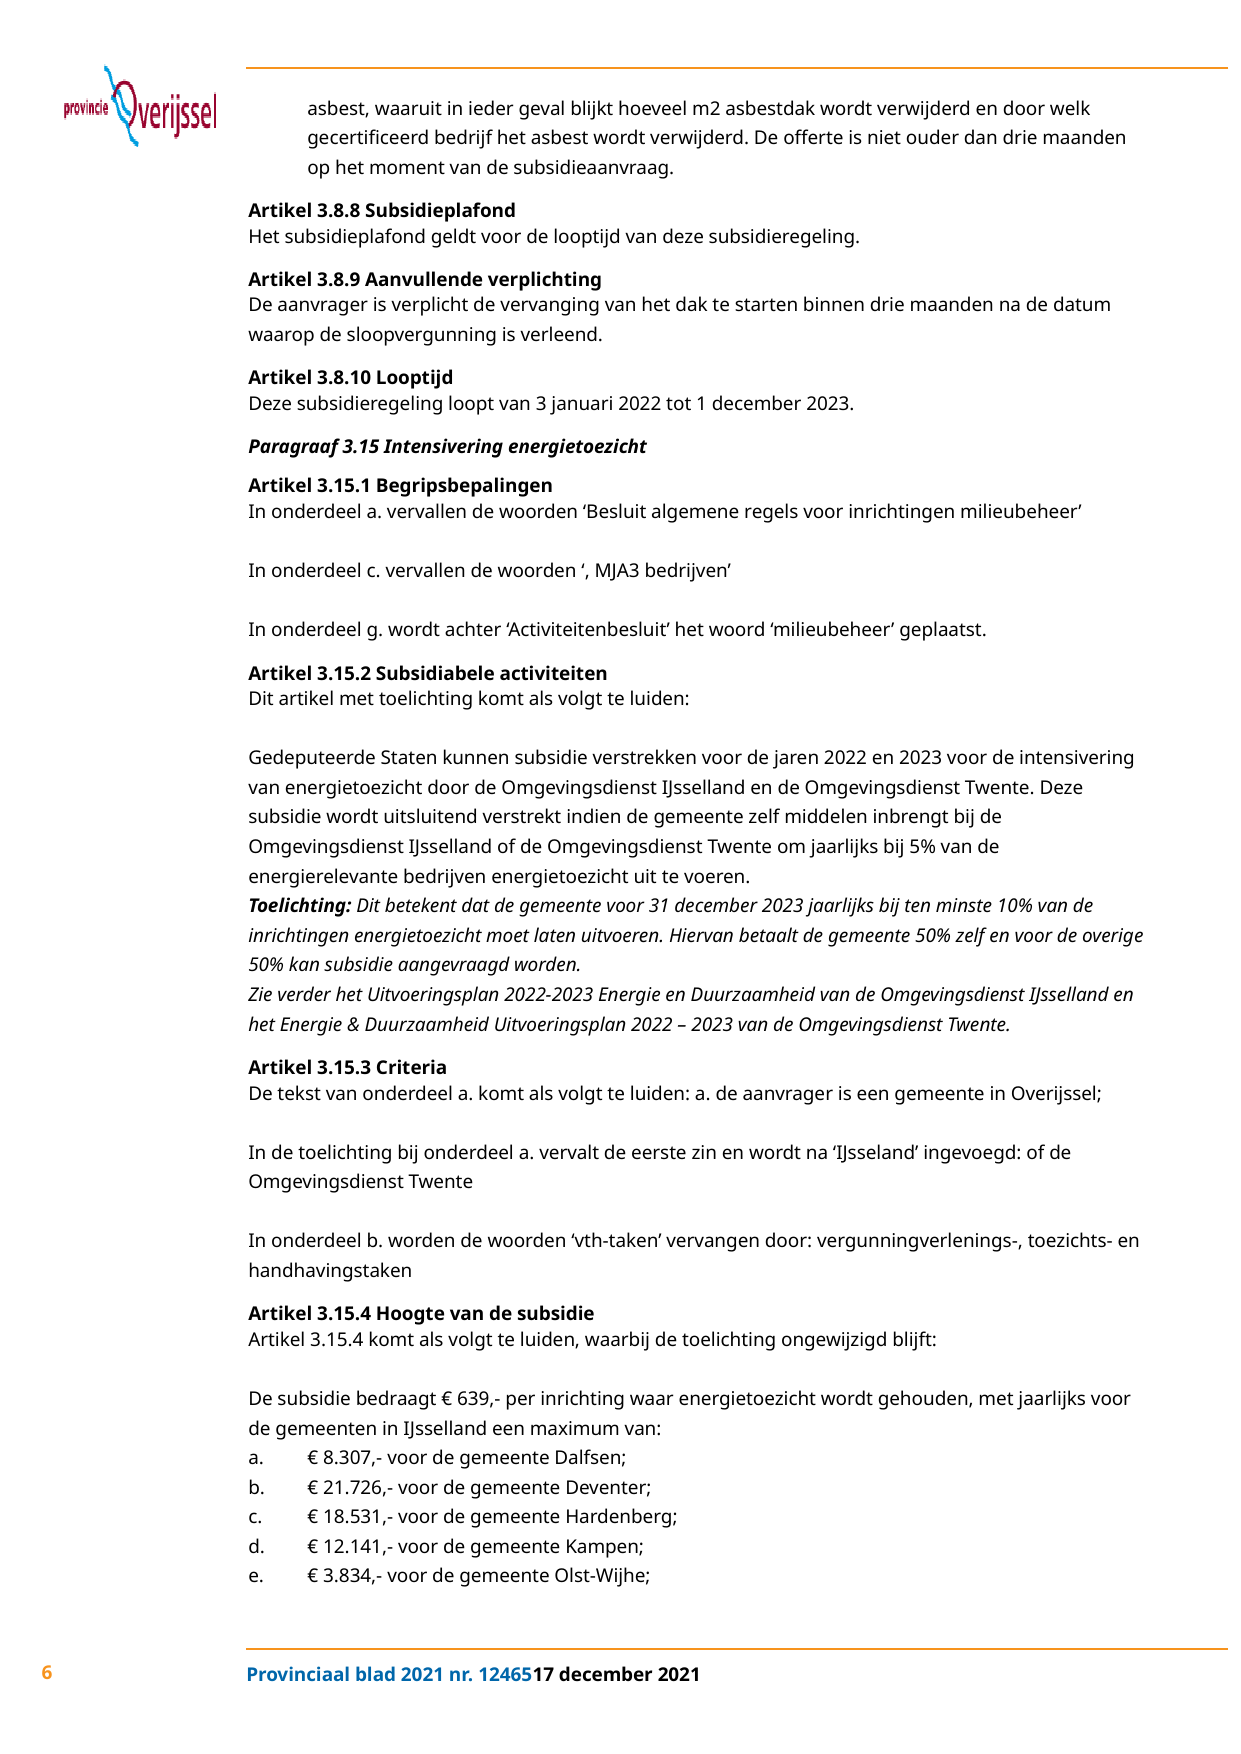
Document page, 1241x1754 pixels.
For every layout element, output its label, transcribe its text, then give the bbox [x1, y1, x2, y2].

list asbest, waaruit in ieder geval blijkt hoeveel m2 asbestdak wordt verwijderd en door welk gecertificeerd bedrijf het asbest wordt verwijderd. De offerte is niet ouder dan drie maanden op het moment van de subsidieaanvraag. [248, 95, 1152, 180]
text Artikel 3.8.10 Looptijd [248, 364, 1152, 390]
text Artikel 3.15.3 Criteria [248, 1054, 1152, 1080]
text Artikel 3.8.8 Subsidieplafond [248, 197, 1152, 223]
text Deze subsidieregeling loopt van 3 januari 2022 tot 1 december 2023. [248, 390, 1152, 416]
picture [41, 47, 231, 172]
list € 3.834,- voor de gemeente Olst-Wijhe; [248, 1563, 1152, 1588]
text In onderdeel c. vervallen de woorden ‘, MJA3 bedrijven’ [248, 557, 1152, 583]
text Artikel 3.8.9 Aanvullende verplichting [248, 266, 1152, 292]
text Artikel 3.15.4 komt als volgt te luiden, waarbij de toelichting ongewijzigd blijft: [248, 1326, 1152, 1352]
list € 12.141,- voor de gemeente Kampen; [248, 1533, 1152, 1559]
text In de toelichting bij onderdeel a. vervalt de eerste zin en wordt na ‘IJsseland’ ingevoegd: of de Omgevingsdienst Twente [248, 1139, 1152, 1194]
text De tekst van onderdeel a. komt als volgt te luiden: a. de aanvrager is een gemeente in Overijssel; [248, 1080, 1152, 1105]
text Artikel 3.15.1 Begripsbepalingen [248, 472, 1152, 498]
list € 21.726,- voor de gemeente Deventer; [248, 1474, 1152, 1500]
text Toelichting: Dit betekent dat de gemeente voor 31 december 2023 jaarlijks bij ten minste 10% van de inrichtingen energietoezicht moet laten uitvoeren. Hiervan betaalt de gemeente 50% zelf en voor de overige 50% kan subsidie aangevraagd worden. [248, 892, 1152, 977]
list € 18.531,- voor de gemeente Hardenberg; [248, 1503, 1152, 1529]
text In onderdeel g. wordt achter ‘Activiteitenbesluit’ het woord ‘milieubeheer’ geplaatst. [248, 617, 1152, 642]
text Zie verder het Uitvoeringsplan 2022-2023 Energie en Duurzaamheid van de Omgevingsdienst IJsselland en het Energie & Duurzaamheid Uitvoeringsplan 2022 – 2023 van de Omgevingsdienst Twente. [248, 981, 1152, 1037]
text Paragraaf 3.15 Intensivering energietoezicht [248, 433, 1152, 459]
text In onderdeel a. vervallen de woorden ‘Besluit algemene regels voor inrichtingen milieubeheer’ [248, 498, 1152, 524]
text Dit artikel met toelichting komt als volgt te luiden: [248, 685, 1152, 711]
text Artikel 3.15.2 Subsidiabele activiteiten [248, 660, 1152, 685]
text De aanvrager is verplicht de vervanging van het dak te starten binnen drie maanden na de datum waarop de sloopvergunning is verleend. [248, 292, 1152, 347]
text Het subsidieplafond geldt voor de looptijd van deze subsidieregeling. [248, 223, 1152, 248]
text In onderdeel b. worden de woorden ‘vth-taken’ vervangen door: vergunningverlenings-, toezichts- en handhavingstaken [248, 1228, 1152, 1283]
list € 8.307,- voor de gemeente Dalfsen; [248, 1444, 1152, 1470]
text De subsidie bedraagt € 639,- per inrichting waar energietoezicht wordt gehouden, met jaarlijks voor de gemeenten in IJsselland een maximum van: [248, 1385, 1152, 1441]
text Artikel 3.15.4 Hoogte van de subsidie [248, 1300, 1152, 1326]
text Gedeputeerde Staten kunnen subsidie verstrekken voor de jaren 2022 en 2023 voor de intensivering van energietoezicht door de Omgevingsdienst IJsselland en de Omgevingsdienst Twente. Deze subsidie wordt uitsluitend verstrekt indien de gemeente zelf middelen inbrengt bij de Omgevingsdienst IJsselland of de Omgevingsdienst Twente om jaarlijks bij 5% van de energierelevante bedrijven energietoezicht uit te voeren. [248, 744, 1152, 889]
